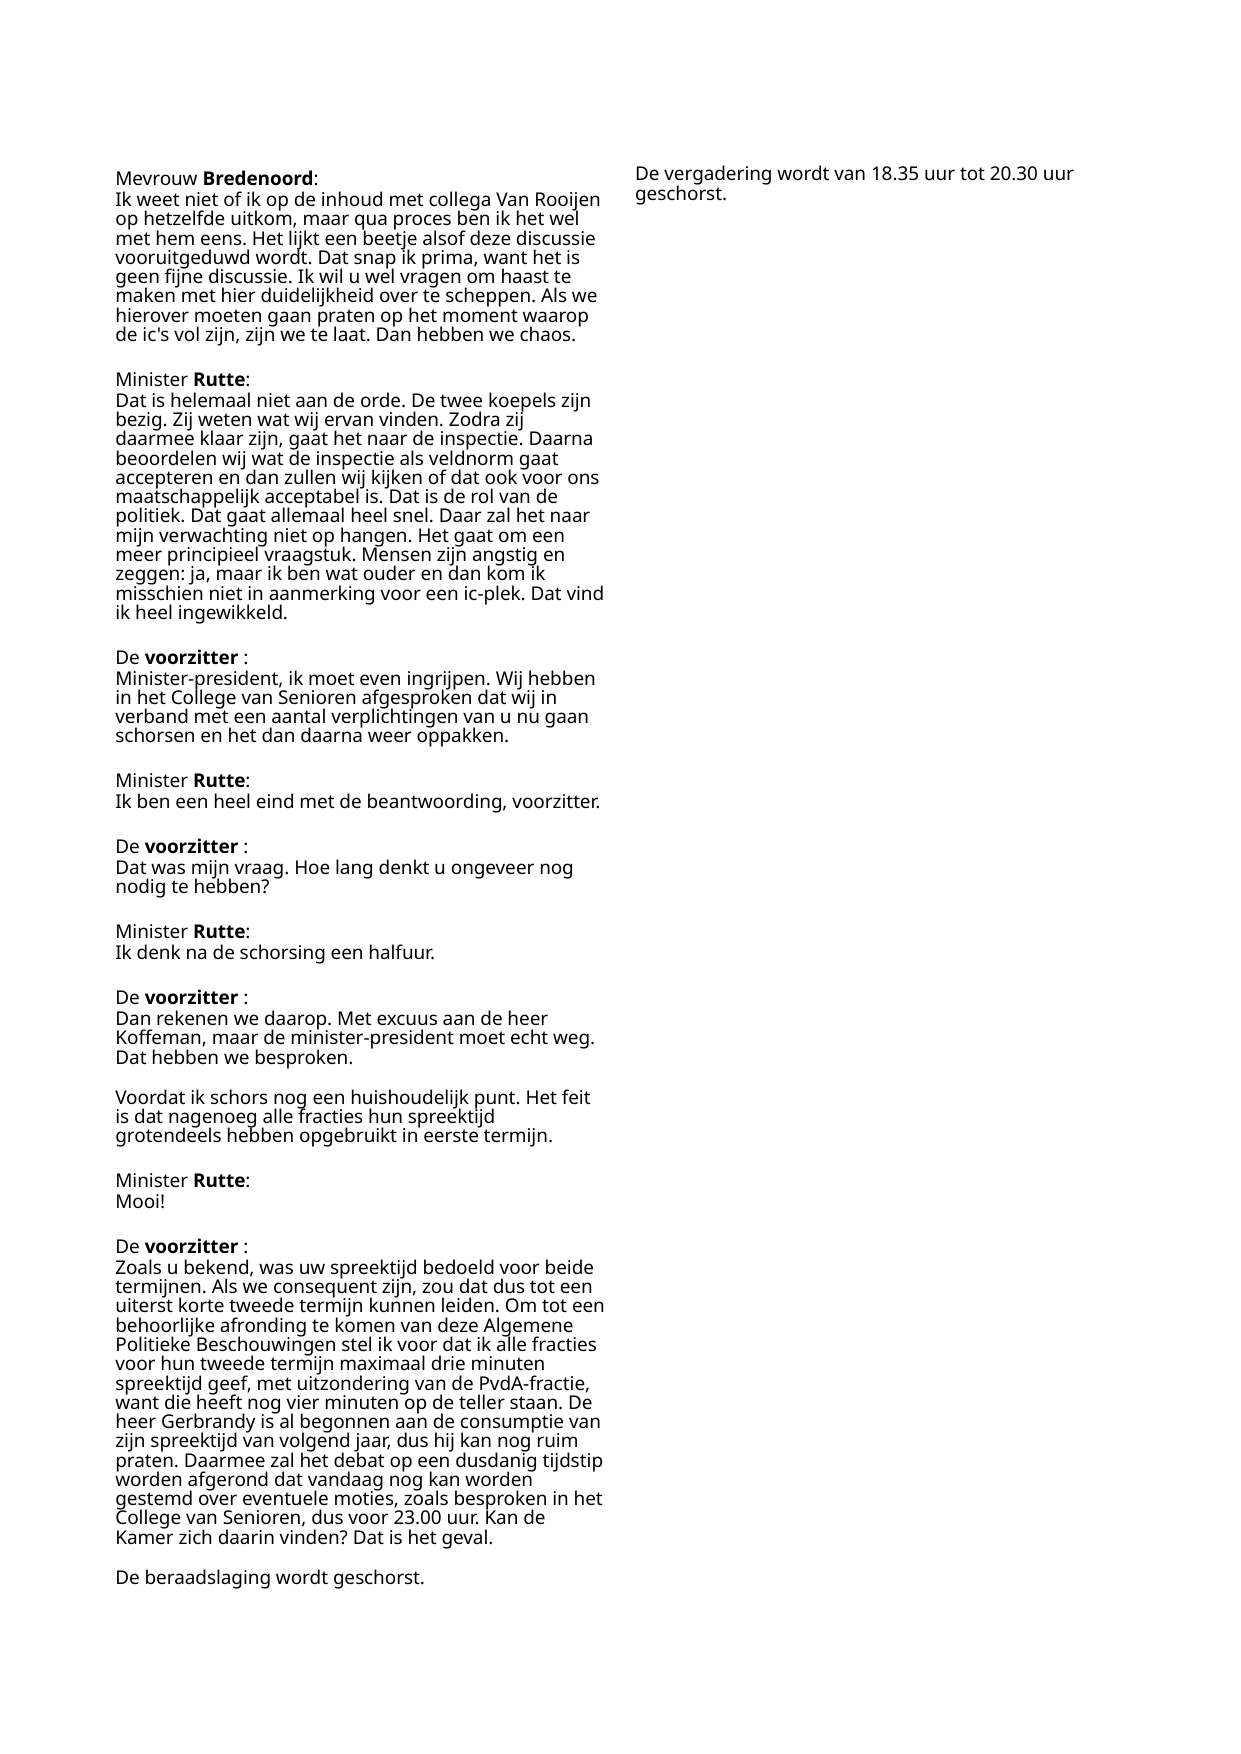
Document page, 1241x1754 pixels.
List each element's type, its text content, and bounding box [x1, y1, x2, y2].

text De voorzitter : [115, 644, 605, 670]
text Dan rekenen we daarop. Met excuus aan de heer Koffeman, maar de minister-president moet echt weg. Dat hebben we besproken. [115, 1010, 605, 1068]
text Ik ben een heel eind met de beantwoording, voorzitter. [115, 793, 605, 813]
text Minister Rutte: [115, 768, 605, 793]
text Voordat ik schors nog een huishoudelijk punt. Het feit is dat nagenoeg alle fracties hun spreektijd grotendeels hebben opgebruikt in eerste termijn. [115, 1089, 605, 1146]
text Minister-president, ik moet even ingrijpen. Wij hebben in het College van Senioren afgesproken dat wij in verband met een aantal verplichtingen van u nu gaan schorsen en het dan daarna weer oppakken. [115, 670, 605, 747]
text De beraadslaging wordt geschorst. [115, 1569, 605, 1588]
text Dat was mijn vraag. Hoe lang denkt u ongeveer nog nodig te hebben? [115, 859, 605, 898]
text De vergadering wordt van 18.35 uur tot 20.30 uur geschorst. [635, 165, 1125, 204]
text De voorzitter : [115, 1233, 605, 1259]
text Ik denk na de schorsing een halfuur. [115, 944, 605, 963]
text Mooi! [115, 1193, 605, 1212]
text Minister Rutte: [115, 918, 605, 944]
text Zoals u bekend, was uw spreektijd bedoeld voor beide termijnen. Als we consequent zijn, zou dat dus tot een uiterst korte tweede termijn kunnen leiden. Om tot een behoorlijke afronding te komen van deze Algemene Politieke Beschouwingen stel ik voor dat ik alle fracties voor hun tweede termijn maximaal drie minuten spreektijd geef, met uitzondering van de PvdA-fractie, want die heeft nog vier minuten op de teller staan. De heer Gerbrandy is al begonnen aan de consumptie van zijn spreektijd van volgend jaar, dus hij kan nog ruim praten. Daarmee zal het debat op een dusdanig tijdstip worden afgerond dat vandaag nog kan worden gestemd over eventuele moties, zoals besproken in het College van Senioren, dus voor 23.00 uur. Kan de Kamer zich daarin vinden? Dat is het geval. [115, 1259, 605, 1548]
text Mevrouw Bredenoord: [115, 165, 605, 191]
text Minister Rutte: [115, 366, 605, 392]
text De voorzitter : [115, 984, 605, 1010]
text Dat is helemaal niet aan de orde. De twee koepels zijn bezig. Zij weten wat wij ervan vinden. Zodra zij daarmee klaar zijn, gaat het naar de inspectie. Daarna beoordelen wij wat de inspectie als veldnorm gaat accepteren en dan zullen wij kijken of dat ook voor ons maatschappelijk acceptabel is. Dat is de rol van de politiek. Dat gaat allemaal heel snel. Daar zal het naar mijn verwachting niet op hangen. Het gaat om een meer principieel vraagstuk. Mensen zijn angstig en zeggen: ja, maar ik ben wat ouder en dan kom ik misschien niet in aanmerking voor een ic-plek. Dat vind ik heel ingewikkeld. [115, 392, 605, 623]
text De voorzitter : [115, 833, 605, 859]
text Ik weet niet of ik op de inhoud met collega Van Rooijen op hetzelfde uitkom, maar qua proces ben ik het wel met hem eens. Het lijkt een beetje alsof deze discussie vooruitgeduwd wordt. Dat snap ik prima, want het is geen fijne discussie. Ik wil u wel vragen om haast te maken met hier duidelijkheid over te scheppen. Als we hierover moeten gaan praten op het moment waarop de ic's vol zijn, zijn we te laat. Dan hebben we chaos. [115, 191, 605, 345]
text Minister Rutte: [115, 1167, 605, 1193]
